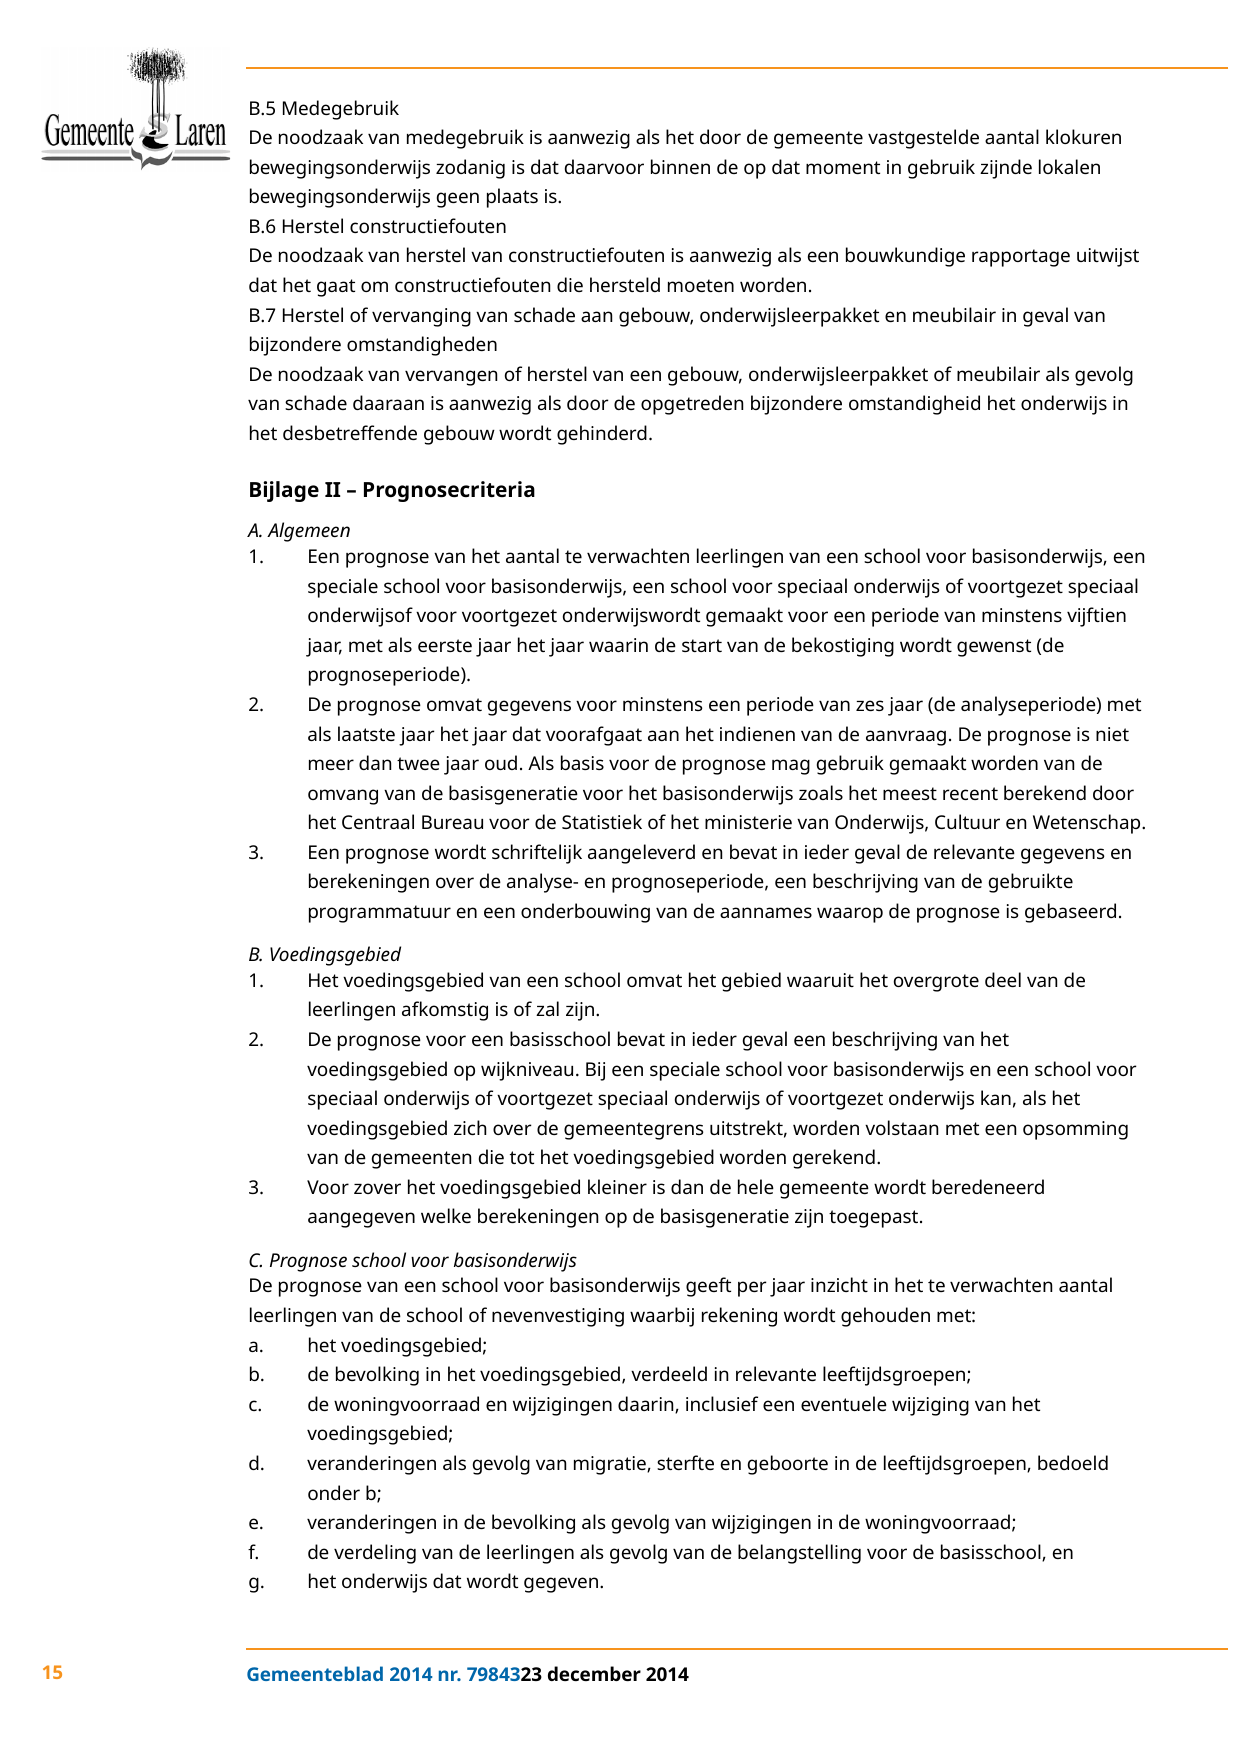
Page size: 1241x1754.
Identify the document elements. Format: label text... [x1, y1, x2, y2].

list Een prognose van het aantal te verwachten leerlingen van een school voor basisonderwijs, een speciale school voor basisonderwijs, een school voor speciaal onderwijs of voortgezet speciaal onderwijsof voor voortgezet onderwijswordt gemaakt voor een periode van minstens vijftien jaar, met als eerste jaar het jaar waarin de start van de bekostiging wordt gewenst (de prognoseperiode). [248, 543, 1152, 687]
list de bevolking in het voedingsgebied, verdeeld in relevante leeftijdsgroepen; [248, 1361, 1152, 1387]
list het onderwijs dat wordt gegeven. [248, 1568, 1152, 1594]
text De prognose van een school voor basisonderwijs geeft per jaar inzicht in het te verwachten aantal leerlingen van de school of nevenvestiging waarbij rekening wordt gehouden met: [248, 1273, 1152, 1328]
picture [41, 47, 231, 172]
text C. Prognose school voor basisonderwijs [248, 1247, 1152, 1273]
text De noodzaak van vervangen of herstel van een gebouw, onderwijsleerpakket of meubilair als gevolg van schade daaraan is aanwezig als door de opgetreden bijzondere omstandigheid het onderwijs in het desbetreffende gebouw wordt gehinderd. [248, 361, 1152, 446]
list het voedingsgebied; [248, 1332, 1152, 1357]
text A. Algemeen [248, 517, 1152, 543]
text B. Voedingsgebied [248, 941, 1152, 967]
text B.5 Medegebruik [248, 95, 1152, 121]
list veranderingen in de bevolking als gevolg van wijzigingen in de woningvoorraad; [248, 1509, 1152, 1535]
text Bijlage II – Prognosecriteria [248, 476, 1152, 504]
list Een prognose wordt schriftelijk aangeleverd en bevat in ieder geval de relevante gegevens en berekeningen over de analyse- en prognoseperiode, een beschrijving van de gebruikte programmatuur en een onderbouwing van de aannames waarop de prognose is gebaseerd. [248, 839, 1152, 924]
text B.6 Herstel constructiefouten [248, 213, 1152, 239]
list Het voedingsgebied van een school omvat het gebied waaruit het overgrote deel van de leerlingen afkomstig is of zal zijn. [248, 967, 1152, 1022]
text De noodzaak van herstel van constructiefouten is aanwezig als een bouwkundige rapportage uitwijst dat het gaat om constructiefouten die hersteld moeten worden. [248, 243, 1152, 298]
list De prognose voor een basisschool bevat in ieder geval een beschrijving van het voedingsgebied op wijkniveau. Bij een speciale school voor basisonderwijs en een school voor speciaal onderwijs of voortgezet speciaal onderwijs of voortgezet onderwijs kan, als het voedingsgebied zich over de gemeentegrens uitstrekt, worden volstaan met een opsomming van de gemeenten die tot het voedingsgebied worden gerekend. [248, 1026, 1152, 1170]
list veranderingen als gevolg van migratie, sterfte en geboorte in de leeftijdsgroepen, bedoeld onder b; [248, 1450, 1152, 1505]
list Voor zover het voedingsgebied kleiner is dan de hele gemeente wordt beredeneerd aangegeven welke berekeningen op de basisgeneratie zijn toegepast. [248, 1174, 1152, 1229]
list de verdeling van de leerlingen als gevolg van de belangstelling voor de basisschool, en [248, 1539, 1152, 1564]
list de woningvoorraad en wijzigingen daarin, inclusief een eventuele wijziging van het voedingsgebied; [248, 1391, 1152, 1446]
text De noodzaak van medegebruik is aanwezig als het door de gemeente vastgestelde aantal klokuren bewegingsonderwijs zodanig is dat daarvoor binnen de op dat moment in gebruik zijnde lokalen bewegingsonderwijs geen plaats is. [248, 124, 1152, 209]
list De prognose omvat gegevens voor minstens een periode van zes jaar (de analyseperiode) met als laatste jaar het jaar dat voorafgaat aan het indienen van de aanvraag. De prognose is niet meer dan twee jaar oud. Als basis voor de prognose mag gebruik gemaakt worden van de omvang van de basisgeneratie voor het basisonderwijs zoals het meest recent berekend door het Centraal Bureau voor de Statistiek of het ministerie van Onderwijs, Cultuur en Wetenschap. [248, 691, 1152, 835]
text B.7 Herstel of vervanging van schade aan gebouw, onderwijsleerpakket en meubilair in geval van bijzondere omstandigheden [248, 302, 1152, 357]
